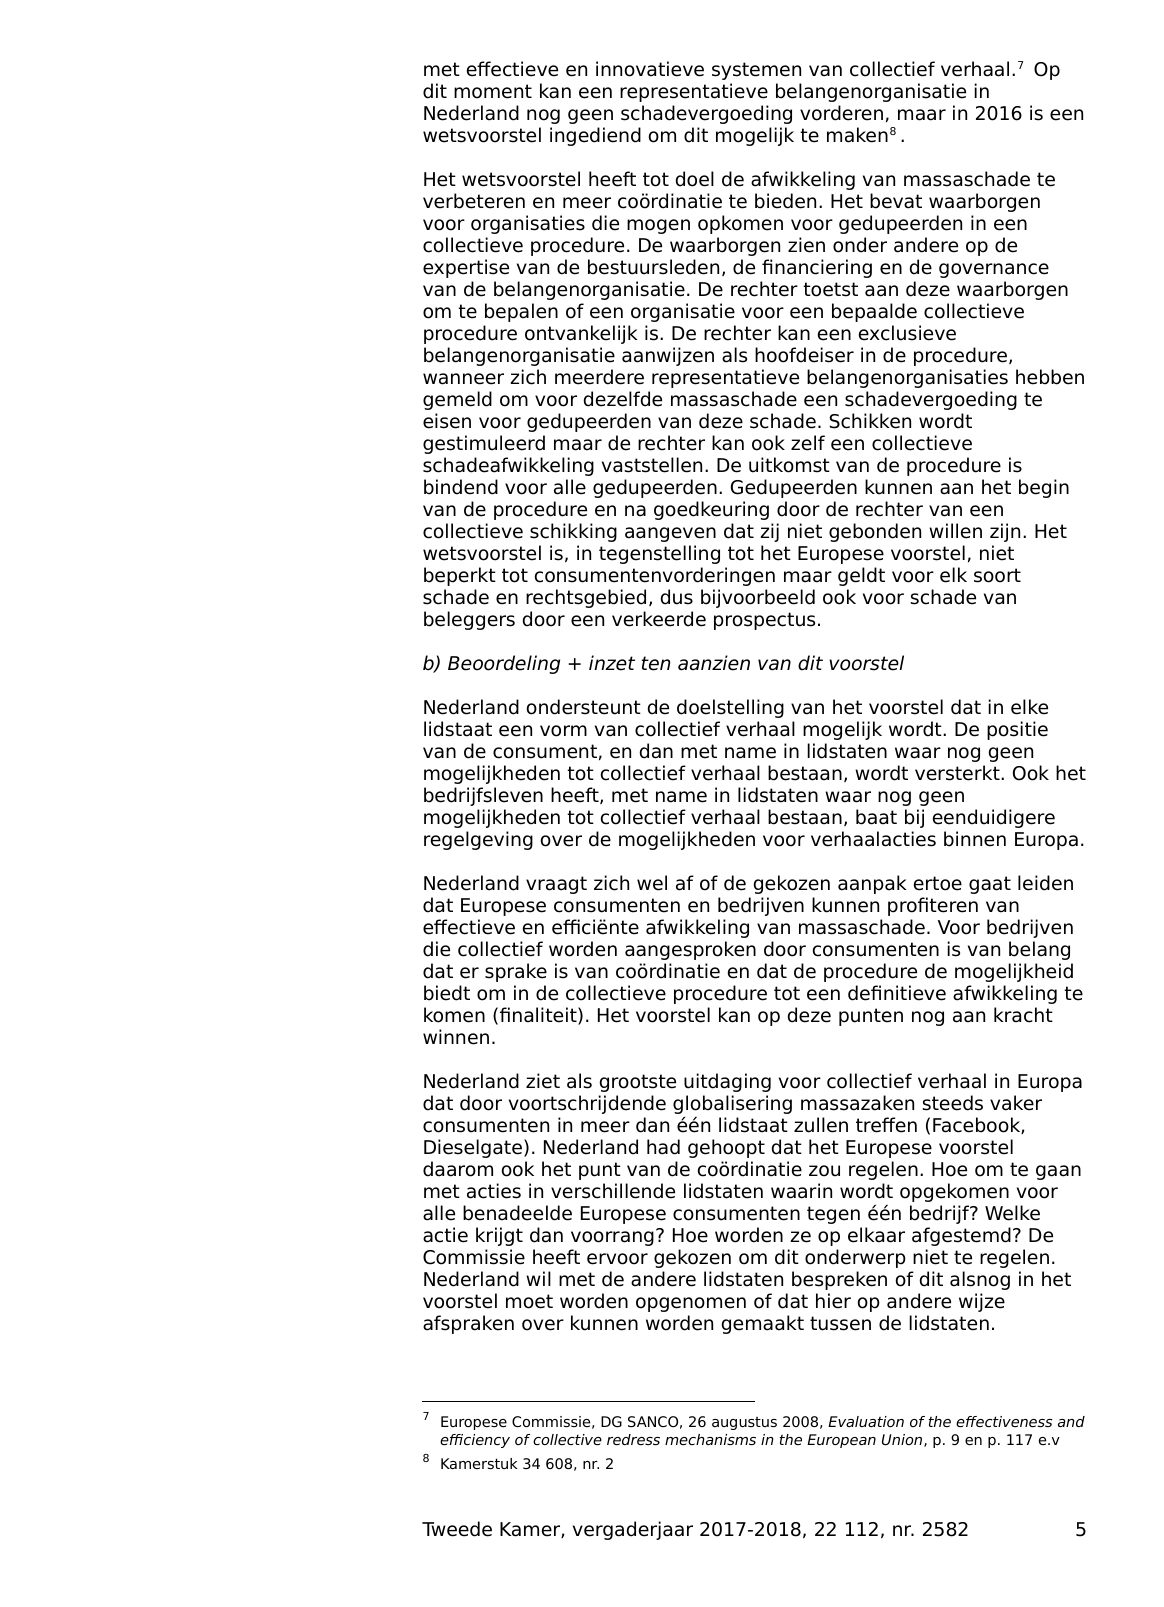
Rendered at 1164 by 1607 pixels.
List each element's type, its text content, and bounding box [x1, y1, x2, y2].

text Kamerstuk 34 608, nr. 2 [422, 1452, 1087, 1474]
text met effectieve en innovatieve systemen van collectief verhaal. Op dit moment kan een representatieve belangenorganisatie in Nederland nog geen schadevergoeding vorderen, maar in 2016 is een wetsvoorstel ingediend om dit mogelijk te maken. [422, 59, 1087, 147]
text Nederland vraagt zich wel af of de gekozen aanpak ertoe gaat leiden dat Europese consumenten en bedrijven kunnen profiteren van effectieve en efficiënte afwikkeling van massaschade. Voor bedrijven die collectief worden aangesproken door consumenten is van belang dat er sprake is van coördinatie en dat de procedure de mogelijkheid biedt om in de collectieve procedure tot een definitieve afwikkeling te komen (finaliteit). Het voorstel kan op deze punten nog aan kracht winnen. [422, 873, 1087, 1049]
text Het wetsvoorstel heeft tot doel de afwikkeling van massaschade te verbeteren en meer coördinatie te bieden. Het bevat waarborgen voor organisaties die mogen opkomen voor gedupeerden in een collectieve procedure. De waarborgen zien onder andere op de expertise van de bestuursleden, de financiering en de governance van de belangenorganisatie. De rechter toetst aan deze waarborgen om te bepalen of een organisatie voor een bepaalde collectieve procedure ontvankelijk is. De rechter kan een exclusieve belangenorganisatie aanwijzen als hoofdeiser in de procedure, wanneer zich meerdere representatieve belangenorganisaties hebben gemeld om voor dezelfde massaschade een schadevergoeding te eisen voor gedupeerden van deze schade. Schikken wordt gestimuleerd maar de rechter kan ook zelf een collectieve schadeafwikkeling vaststellen. De uitkomst van de procedure is bindend voor alle gedupeerden. Gedupeerden kunnen aan het begin van de procedure en na goedkeuring door de rechter van een collectieve schikking aangeven dat zij niet gebonden willen zijn. Het wetsvoorstel is, in tegenstelling tot het Europese voorstel, niet beperkt tot consumentenvorderingen maar geldt voor elk soort schade en rechtsgebied, dus bijvoorbeeld ook voor schade van beleggers door een verkeerde prospectus. [422, 169, 1087, 631]
text Nederland ziet als grootste uitdaging voor collectief verhaal in Europa dat door voortschrijdende globalisering massazaken steeds vaker consumenten in meer dan één lidstaat zullen treffen (Facebook, Dieselgate). Nederland had gehoopt dat het Europese voorstel daarom ook het punt van de coördinatie zou regelen. Hoe om te gaan met acties in verschillende lidstaten waarin wordt opgekomen voor alle benadeelde Europese consumenten tegen één bedrijf? Welke actie krijgt dan voorrang? Hoe worden ze op elkaar afgestemd? De Commissie heeft ervoor gekozen om dit onderwerp niet te regelen. Nederland wil met de andere lidstaten bespreken of dit alsnog in het voorstel moet worden opgenomen of dat hier op andere wijze afspraken over kunnen worden gemaakt tussen de lidstaten. [422, 1071, 1087, 1335]
text Europese Commissie, DG SANCO, 26 augustus 2008, Evaluation of the effectiveness and efficiency of collective redress mechanisms in the European Union, p. 9 en p. 117 e.v [422, 1410, 1087, 1449]
text Nederland ondersteunt de doelstelling van het voorstel dat in elke lidstaat een vorm van collectief verhaal mogelijk wordt. De positie van de consument, en dan met name in lidstaten waar nog geen mogelijkheden tot collectief verhaal bestaan, wordt versterkt. Ook het bedrijfsleven heeft, met name in lidstaten waar nog geen mogelijkheden tot collectief verhaal bestaan, baat bij eenduidigere regelgeving over de mogelijkheden voor verhaalacties binnen Europa. [422, 697, 1087, 851]
subtitle b) Beoordeling + inzet ten aanzien van dit voorstel [422, 653, 1087, 675]
